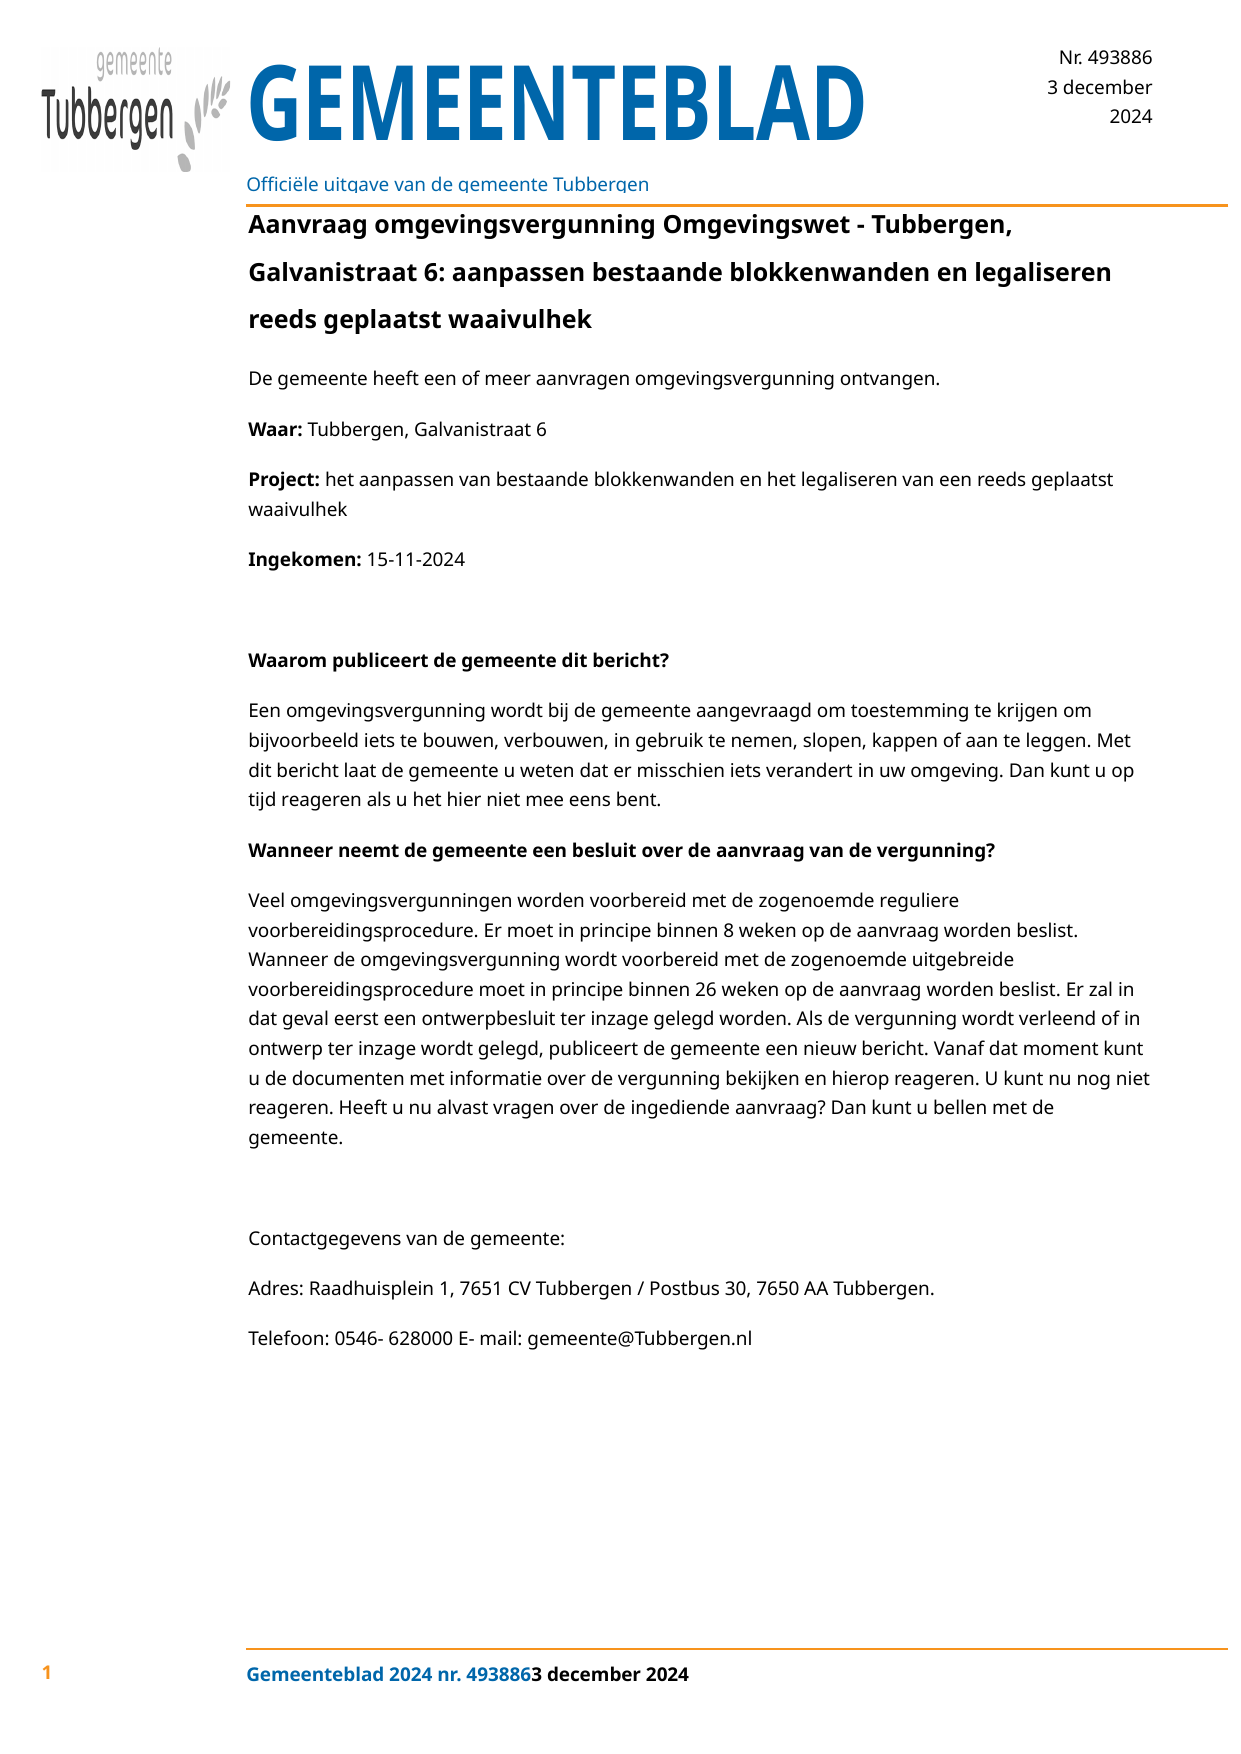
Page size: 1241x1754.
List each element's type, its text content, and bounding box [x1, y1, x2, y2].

text Wanneer neemt de gemeente een besluit over de aanvraag van de vergunning? [248, 837, 1152, 862]
text Een omgevingsvergunning wordt bij de gemeente aangevraagd om toestemming te krijgen om bijvoorbeeld iets te bouwen, verbouwen, in gebruik te nemen, slopen, kappen of aan te leggen. Met dit bericht laat de gemeente u weten dat er misschien iets verandert in uw omgeving. Dan kunt u op tijd reageren als u het hier niet mee eens bent. [248, 698, 1152, 812]
text Aanvraag omgevingsvergunning Omgevingswet - Tubbergen, Galvanistraat 6: aanpassen bestaande blokkenwanden en legaliseren reeds geplaatst waaivulhek [248, 207, 1152, 336]
text Waarom publiceert de gemeente dit bericht? [248, 647, 1152, 673]
text Telefoon: 0546- 628000 E- mail: gemeente@Tubbergen.nl [248, 1326, 1152, 1351]
text Waar: Tubbergen, Galvanistraat 6 [248, 416, 1152, 442]
text Adres: Raadhuisplein 1, 7651 CV Tubbergen / Postbus 30, 7650 AA Tubbergen. [248, 1275, 1152, 1301]
text Contactgegevens van de gemeente: [248, 1225, 1152, 1250]
text De gemeente heeft een of meer aanvragen omgevingsvergunning ontvangen. [248, 366, 1152, 391]
text Veel omgevingsvergunningen worden voorbereid met de zogenoemde reguliere voorbereidingsprocedure. Er moet in principe binnen 8 weken op de aanvraag worden beslist. Wanneer de omgevingsvergunning wordt voorbereid met de zogenoemde uitgebreide voorbereidingsprocedure moet in principe binnen 26 weken op de aanvraag worden beslist. Er zal in dat geval eerst een ontwerpbesluit ter inzage gelegd worden. Als de vergunning wordt verleend of in ontwerp ter inzage wordt gelegd, publiceert de gemeente een nieuw bericht. Vanaf dat moment kunt u de documenten met informatie over de vergunning bekijken en hierop reageren. U kunt nu nog niet reageren. Heeft u nu alvast vragen over de ingediende aanvraag? Dan kunt u bellen met de gemeente. [248, 887, 1152, 1149]
picture [41, 47, 231, 172]
text Ingekomen: 15-11-2024 [248, 546, 1152, 572]
text Project: het aanpassen van bestaande blokkenwanden en het legaliseren van een reeds geplaatst waaivulhek [248, 466, 1152, 522]
